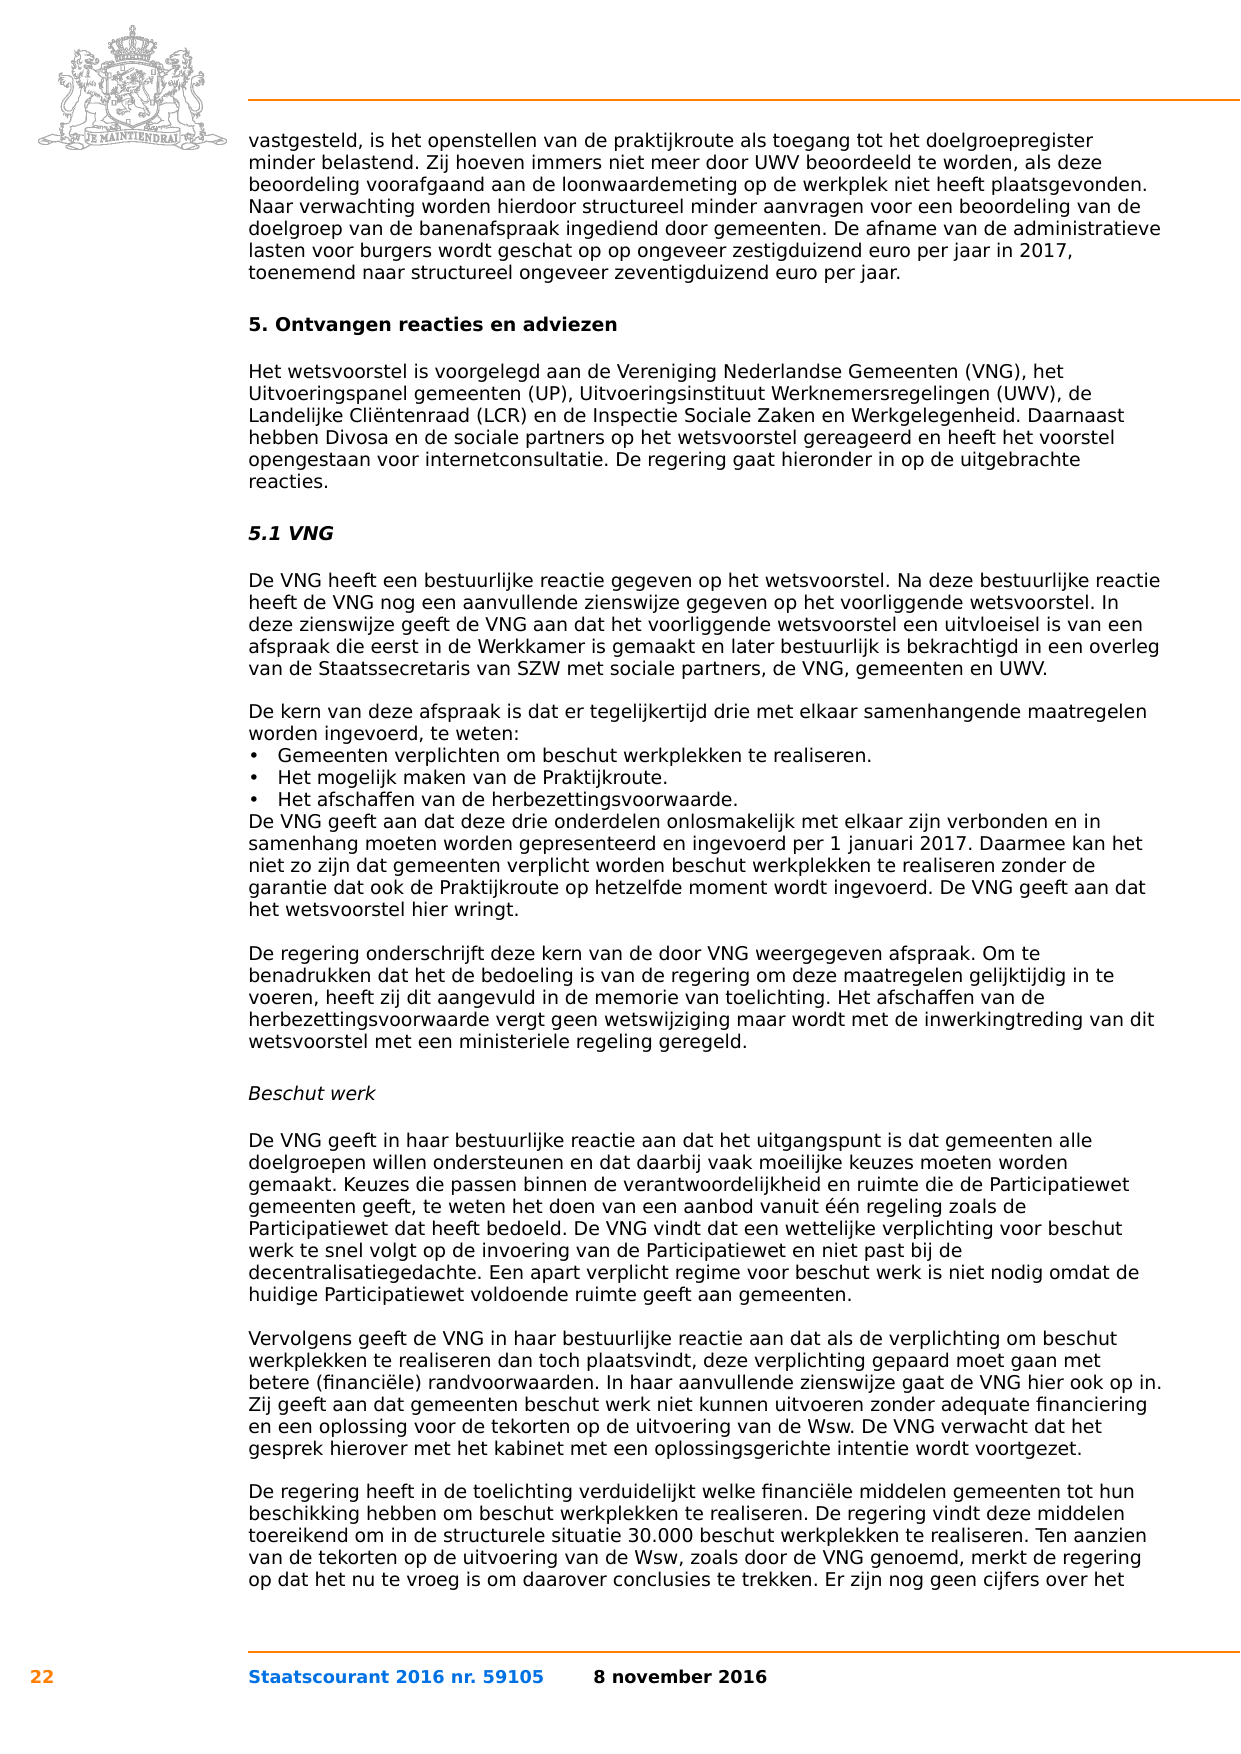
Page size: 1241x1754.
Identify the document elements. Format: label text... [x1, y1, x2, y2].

text De regering onderschrijft deze kern van de door VNG weergegeven afspraak. Om te benadrukken dat het de bedoeling is van de regering om deze maatregelen gelijktijdig in te voeren, heeft zij dit aangevuld in de memorie van toelichting. Het afschaffen van de herbezettingsvoorwaarde vergt geen wetswijziging maar wordt met de inwerkingtreding van dit wetsvoorstel met een ministeriele regeling geregeld. [248, 943, 1163, 1053]
text De VNG heeft een bestuurlijke reactie gegeven op het wetsvoorstel. Na deze bestuurlijke reactie heeft de VNG nog een aanvullende zienswijze gegeven op het voorliggende wetsvoorstel. In deze zienswijze geeft de VNG aan dat het voorliggende wetsvoorstel een uitvloeisel is van een afspraak die eerst in de Werkkamer is gemaakt en later bestuurlijk is bekrachtigd in een overleg van de Staatssecretaris van SZW met sociale partners, de VNG, gemeenten en UWV. [248, 569, 1163, 679]
text De VNG geeft in haar bestuurlijke reactie aan dat het uitgangspunt is dat gemeenten alle doelgroepen willen ondersteunen en dat daarbij vaak moeilijke keuzes moeten worden gemaakt. Keuzes die passen binnen de verantwoordelijkheid en ruimte die de Participatiewet gemeenten geeft, te weten het doen van een aanbod vanuit één regeling zoals de Participatiewet dat heeft bedoeld. De VNG vindt dat een wettelijke verplichting voor beschut werk te snel volgt op de invoering van de Participatiewet en niet past bij de decentralisatiegedachte. Een apart verplicht regime voor beschut werk is niet nodig omdat de huidige Participatiewet voldoende ruimte geeft aan gemeenten. [248, 1130, 1163, 1306]
text • Het mogelijk maken van de Praktijkroute. [248, 767, 1163, 789]
picture [38, 25, 227, 150]
text De kern van deze afspraak is dat er tegelijkertijd drie met elkaar samenhangende maatregelen worden ingevoerd, te weten: [248, 701, 1163, 745]
subtitle Beschut werk [248, 1083, 1163, 1105]
subtitle 5.1 VNG [248, 523, 1163, 544]
text vastgesteld, is het openstellen van de praktijkroute als toegang tot het doelgroepregister minder belastend. Zij hoeven immers niet meer door UWV beoordeeld te worden, als deze beoordeling voorafgaand aan de loonwaardemeting op de werkplek niet heeft plaatsgevonden. Naar verwachting worden hierdoor structureel minder aanvragen voor een beoordeling van de doelgroep van de banenafspraak ingediend door gemeenten. De afname van de administratieve lasten voor burgers wordt geschat op op ongeveer zestigduizend euro per jaar in 2017, toenemend naar structureel ongeveer zeventigduizend euro per jaar. [248, 130, 1163, 284]
subtitle 5. Ontvangen reacties en adviezen [248, 314, 1163, 336]
text Vervolgens geeft de VNG in haar bestuurlijke reactie aan dat als de verplichting om beschut werkplekken te realiseren dan toch plaatsvindt, deze verplichting gepaard moet gaan met betere (financiële) randvoorwaarden. In haar aanvullende zienswijze gaat de VNG hier ook op in. Zij geeft aan dat gemeenten beschut werk niet kunnen uitvoeren zonder adequate financiering en een oplossing voor de tekorten op de uitvoering van de Wsw. De VNG verwacht dat het gesprek hierover met het kabinet met een oplossingsgerichte intentie wordt voortgezet. [248, 1328, 1163, 1459]
text De VNG geeft aan dat deze drie onderdelen onlosmakelijk met elkaar zijn verbonden en in samenhang moeten worden gepresenteerd en ingevoerd per 1 januari 2017. Daarmee kan het niet zo zijn dat gemeenten verplicht worden beschut werkplekken te realiseren zonder de garantie dat ook de Praktijkroute op hetzelfde moment wordt ingevoerd. De VNG geeft aan dat het wetsvoorstel hier wringt. [248, 811, 1163, 921]
text • Gemeenten verplichten om beschut werkplekken te realiseren. [248, 745, 1163, 767]
text Het wetsvoorstel is voorgelegd aan de Vereniging Nederlandse Gemeenten (VNG), het Uitvoeringspanel gemeenten (UP), Uitvoeringsinstituut Werknemersregelingen (UWV), de Landelijke Cliëntenraad (LCR) en de Inspectie Sociale Zaken en Werkgelegenheid. Daarnaast hebben Divosa en de sociale partners op het wetsvoorstel gereageerd en heeft het voorstel opengestaan voor internetconsultatie. De regering gaat hieronder in op de uitgebrachte reacties. [248, 361, 1163, 493]
text • Het afschaffen van de herbezettingsvoorwaarde. [248, 789, 1163, 811]
text De regering heeft in de toelichting verduidelijkt welke financiële middelen gemeenten tot hun beschikking hebben om beschut werkplekken te realiseren. De regering vindt deze middelen toereikend om in de structurele situatie 30.000 beschut werkplekken te realiseren. Ten aanzien van de tekorten op de uitvoering van de Wsw, zoals door de VNG genoemd, merkt de regering op dat het nu te vroeg is om daarover conclusies te trekken. Er zijn nog geen cijfers over het [248, 1481, 1163, 1591]
